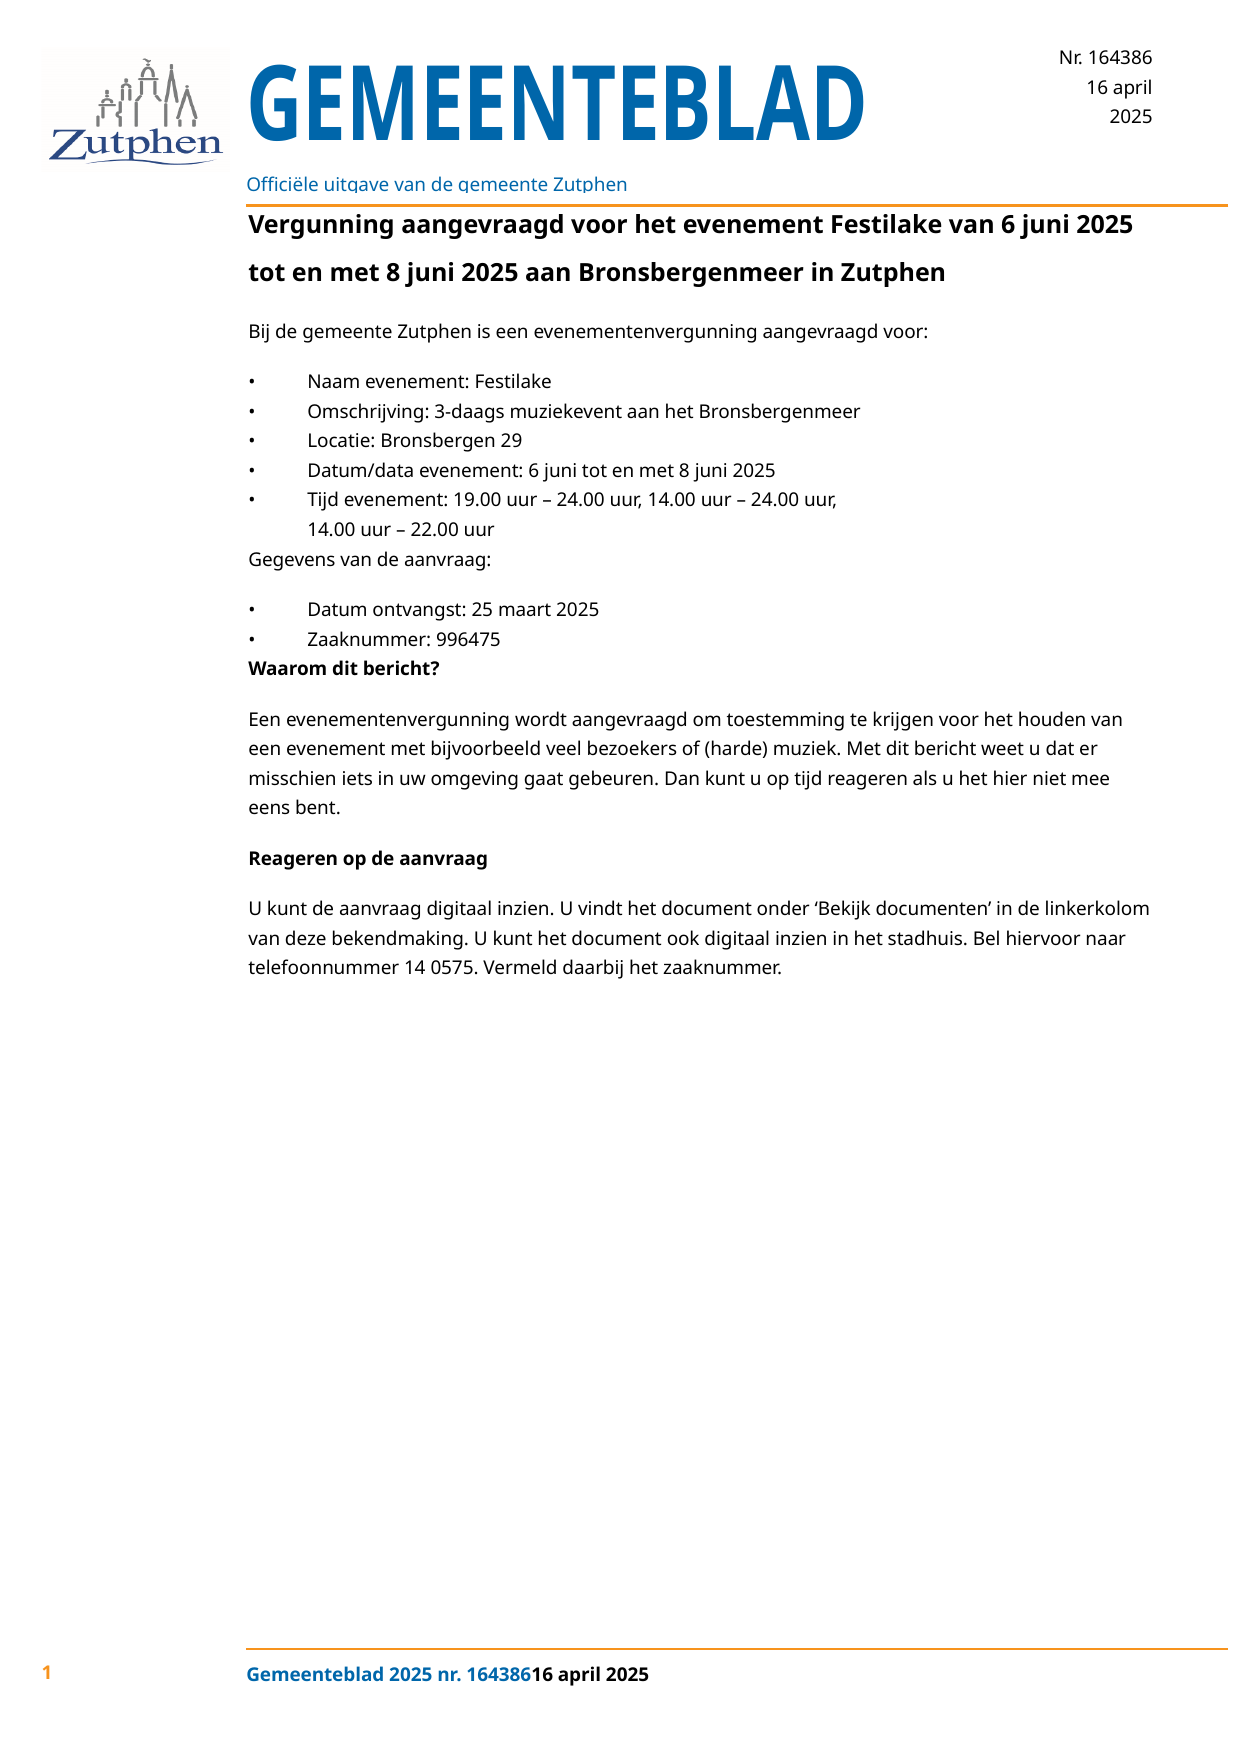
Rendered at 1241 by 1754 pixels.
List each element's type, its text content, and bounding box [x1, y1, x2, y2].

list Datum ontvangst: 25 maart 2025 [248, 596, 1152, 622]
list Omschrijving: 3-daags muziekevent aan het Bronsbergenmeer [248, 398, 1152, 424]
text Vergunning aangevraagd voor het evenement Festilake van 6 juni 2025 tot en met 8 juni 2025 aan Bronsbergenmeer in Zutphen [248, 207, 1152, 288]
list Tijd evenement: 19.00 uur – 24.00 uur, 14.00 uur – 24.00 uur, [248, 487, 1152, 512]
text Een evenementenvergunning wordt aangevraagd om toestemming te krijgen voor het houden van een evenement met bijvoorbeeld veel bezoekers of (harde) muziek. Met dit bericht weet u dat er misschien iets in uw omgeving gaat gebeuren. Dan kunt u op tijd reageren als u het hier niet mee eens bent. [248, 706, 1152, 820]
list Naam evenement: Festilake [248, 368, 1152, 394]
list Locatie: Bronsbergen 29 [248, 427, 1152, 453]
text Waarom dit bericht? [248, 655, 1152, 681]
list 14.00 uur – 22.00 uur [248, 516, 1152, 542]
picture [41, 47, 231, 172]
list Datum/data evenement: 6 juni tot en met 8 juni 2025 [248, 457, 1152, 483]
text Bij de gemeente Zutphen is een evenementenvergunning aangevraagd voor: [248, 318, 1152, 344]
text Reageren op de aanvraag [248, 845, 1152, 871]
text Gegevens van de aanvraag: [248, 546, 1152, 572]
text U kunt de aanvraag digitaal inzien. U vindt het document onder ‘Bekijk documenten’ in de linkerkolom van deze bekendmaking. U kunt het document ook digitaal inzien in het stadhuis. Bel hiervoor naar telefoonnummer 14 0575. Vermeld daarbij het zaaknummer. [248, 895, 1152, 980]
list Zaaknummer: 996475 [248, 626, 1152, 652]
